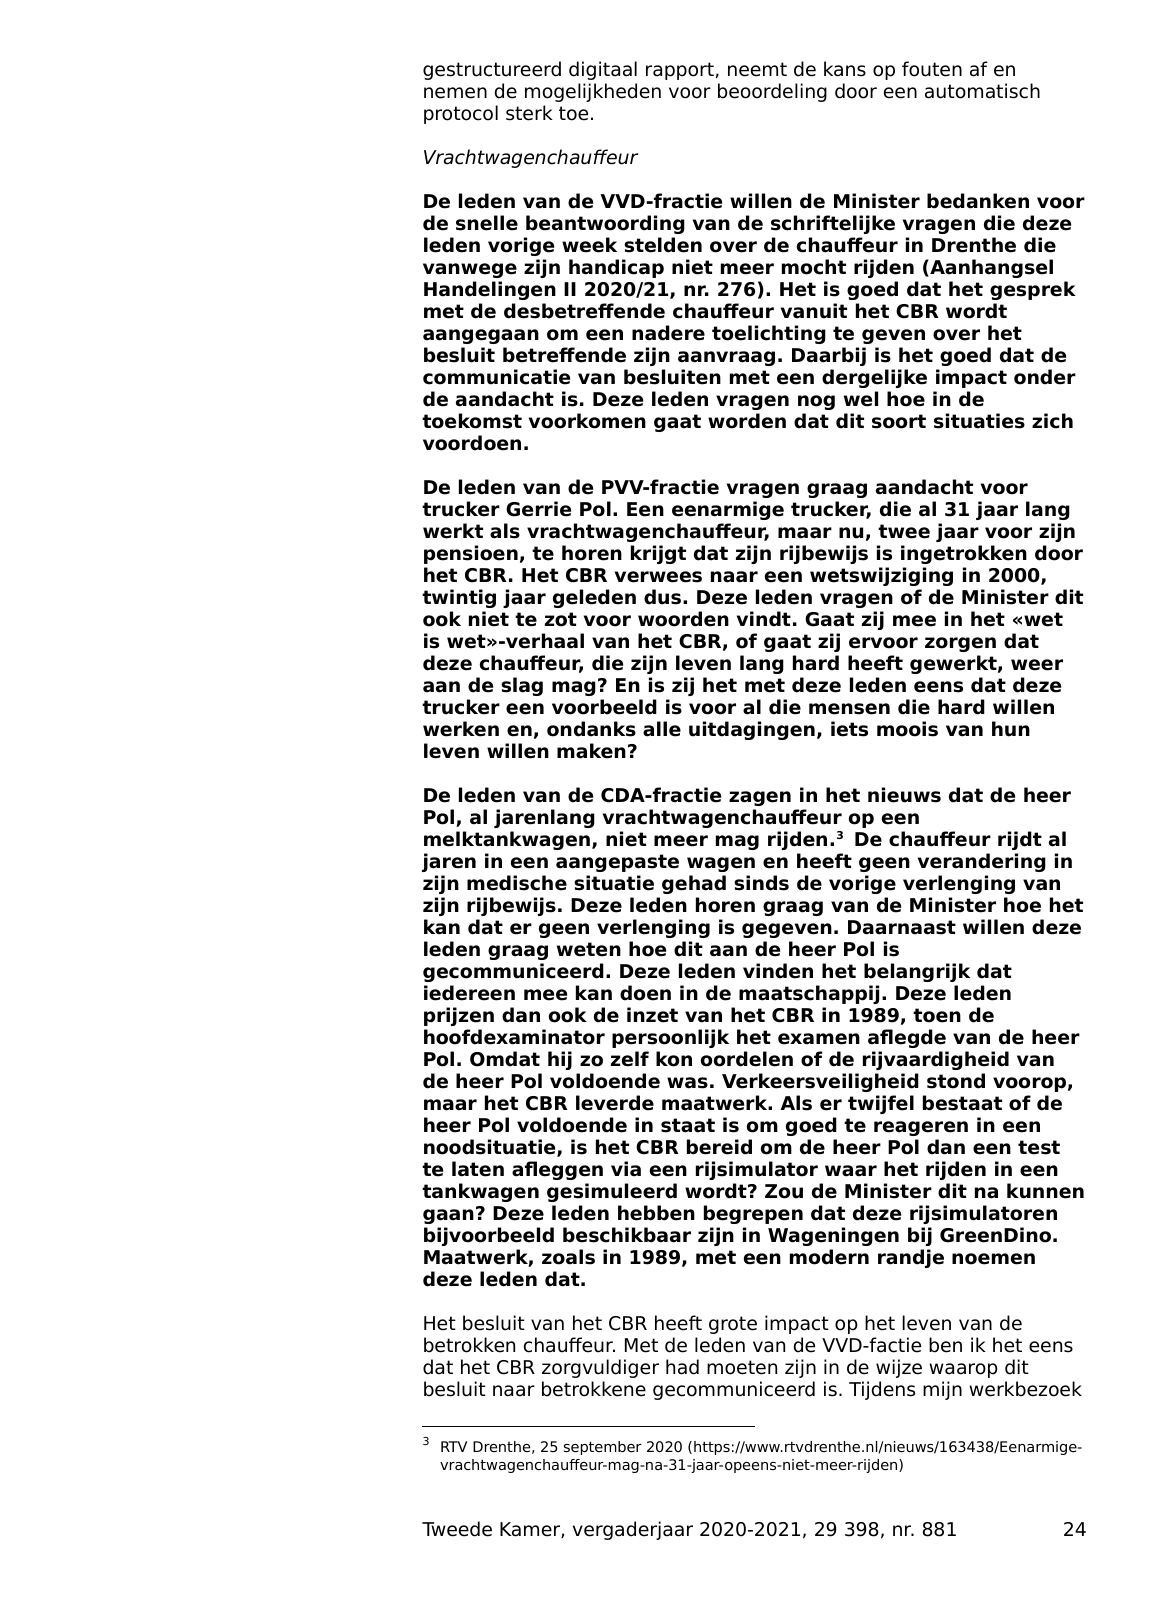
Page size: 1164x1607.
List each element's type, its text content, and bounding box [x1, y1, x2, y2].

subtitle Vrachtwagenchauffeur [422, 147, 1087, 169]
text RTV Drenthe, 25 september 2020 (https://www.rtvdrenthe.nl/nieuws/163438/Eenarmige-vrachtwagenchauffeur-mag-na-31-jaar-opeens-niet-meer-rijden) [422, 1435, 1087, 1474]
text De leden van de VVD-fractie willen de Minister bedanken voor de snelle beantwoording van de schriftelijke vragen die deze leden vorige week stelden over de chauffeur in Drenthe die vanwege zijn handicap niet meer mocht rijden (Aanhangsel Handelingen II 2020/21, nr. 276). Het is goed dat het gesprek met de desbetreffende chauffeur vanuit het CBR wordt aangegaan om een nadere toelichting te geven over het besluit betreffende zijn aanvraag. Daarbij is het goed dat de communicatie van besluiten met een dergelijke impact onder de aandacht is. Deze leden vragen nog wel hoe in de toekomst voorkomen gaat worden dat dit soort situaties zich voordoen. [422, 191, 1087, 455]
text De leden van de PVV-fractie vragen graag aandacht voor trucker Gerrie Pol. Een eenarmige trucker, die al 31 jaar lang werkt als vrachtwagenchauffeur, maar nu, twee jaar voor zijn pensioen, te horen krijgt dat zijn rijbewijs is ingetrokken door het CBR. Het CBR verwees naar een wetswijziging in 2000, twintig jaar geleden dus. Deze leden vragen of de Minister dit ook niet te zot voor woorden vindt. Gaat zij mee in het «wet is wet»-verhaal van het CBR, of gaat zij ervoor zorgen dat deze chauffeur, die zijn leven lang hard heeft gewerkt, weer aan de slag mag? En is zij het met deze leden eens dat deze trucker een voorbeeld is voor al die mensen die hard willen werken en, ondanks alle uitdagingen, iets moois van hun leven willen maken? [422, 477, 1087, 763]
text De leden van de CDA-fractie zagen in het nieuws dat de heer Pol, al jarenlang vrachtwagenchauffeur op een melktankwagen, niet meer mag rijden. De chauffeur rijdt al jaren in een aangepaste wagen en heeft geen verandering in zijn medische situatie gehad sinds de vorige verlenging van zijn rijbewijs. Deze leden horen graag van de Minister hoe het kan dat er geen verlenging is gegeven. Daarnaast willen deze leden graag weten hoe dit aan de heer Pol is gecommuniceerd. Deze leden vinden het belangrijk dat iedereen mee kan doen in de maatschappij. Deze leden prijzen dan ook de inzet van het CBR in 1989, toen de hoofdexaminator persoonlijk het examen aflegde van de heer Pol. Omdat hij zo zelf kon oordelen of de rijvaardigheid van de heer Pol voldoende was. Verkeersveiligheid stond voorop, maar het CBR leverde maatwerk. Als er twijfel bestaat of de heer Pol voldoende in staat is om goed te reageren in een noodsituatie, is het CBR bereid om de heer Pol dan een test te laten afleggen via een rijsimulator waar het rijden in een tankwagen gesimuleerd wordt? Zou de Minister dit na kunnen gaan? Deze leden hebben begrepen dat deze rijsimulatoren bijvoorbeeld beschikbaar zijn in Wageningen bij GreenDino. Maatwerk, zoals in 1989, met een modern randje noemen deze leden dat. [422, 785, 1087, 1291]
text gestructureerd digitaal rapport, neemt de kans op fouten af en nemen de mogelijkheden voor beoordeling door een automatisch protocol sterk toe. [422, 59, 1087, 125]
text Het besluit van het CBR heeft grote impact op het leven van de betrokken chauffeur. Met de leden van de VVD-factie ben ik het eens dat het CBR zorgvuldiger had moeten zijn in de wijze waarop dit besluit naar betrokkene gecommuniceerd is. Tijdens mijn werkbezoek [422, 1313, 1087, 1401]
